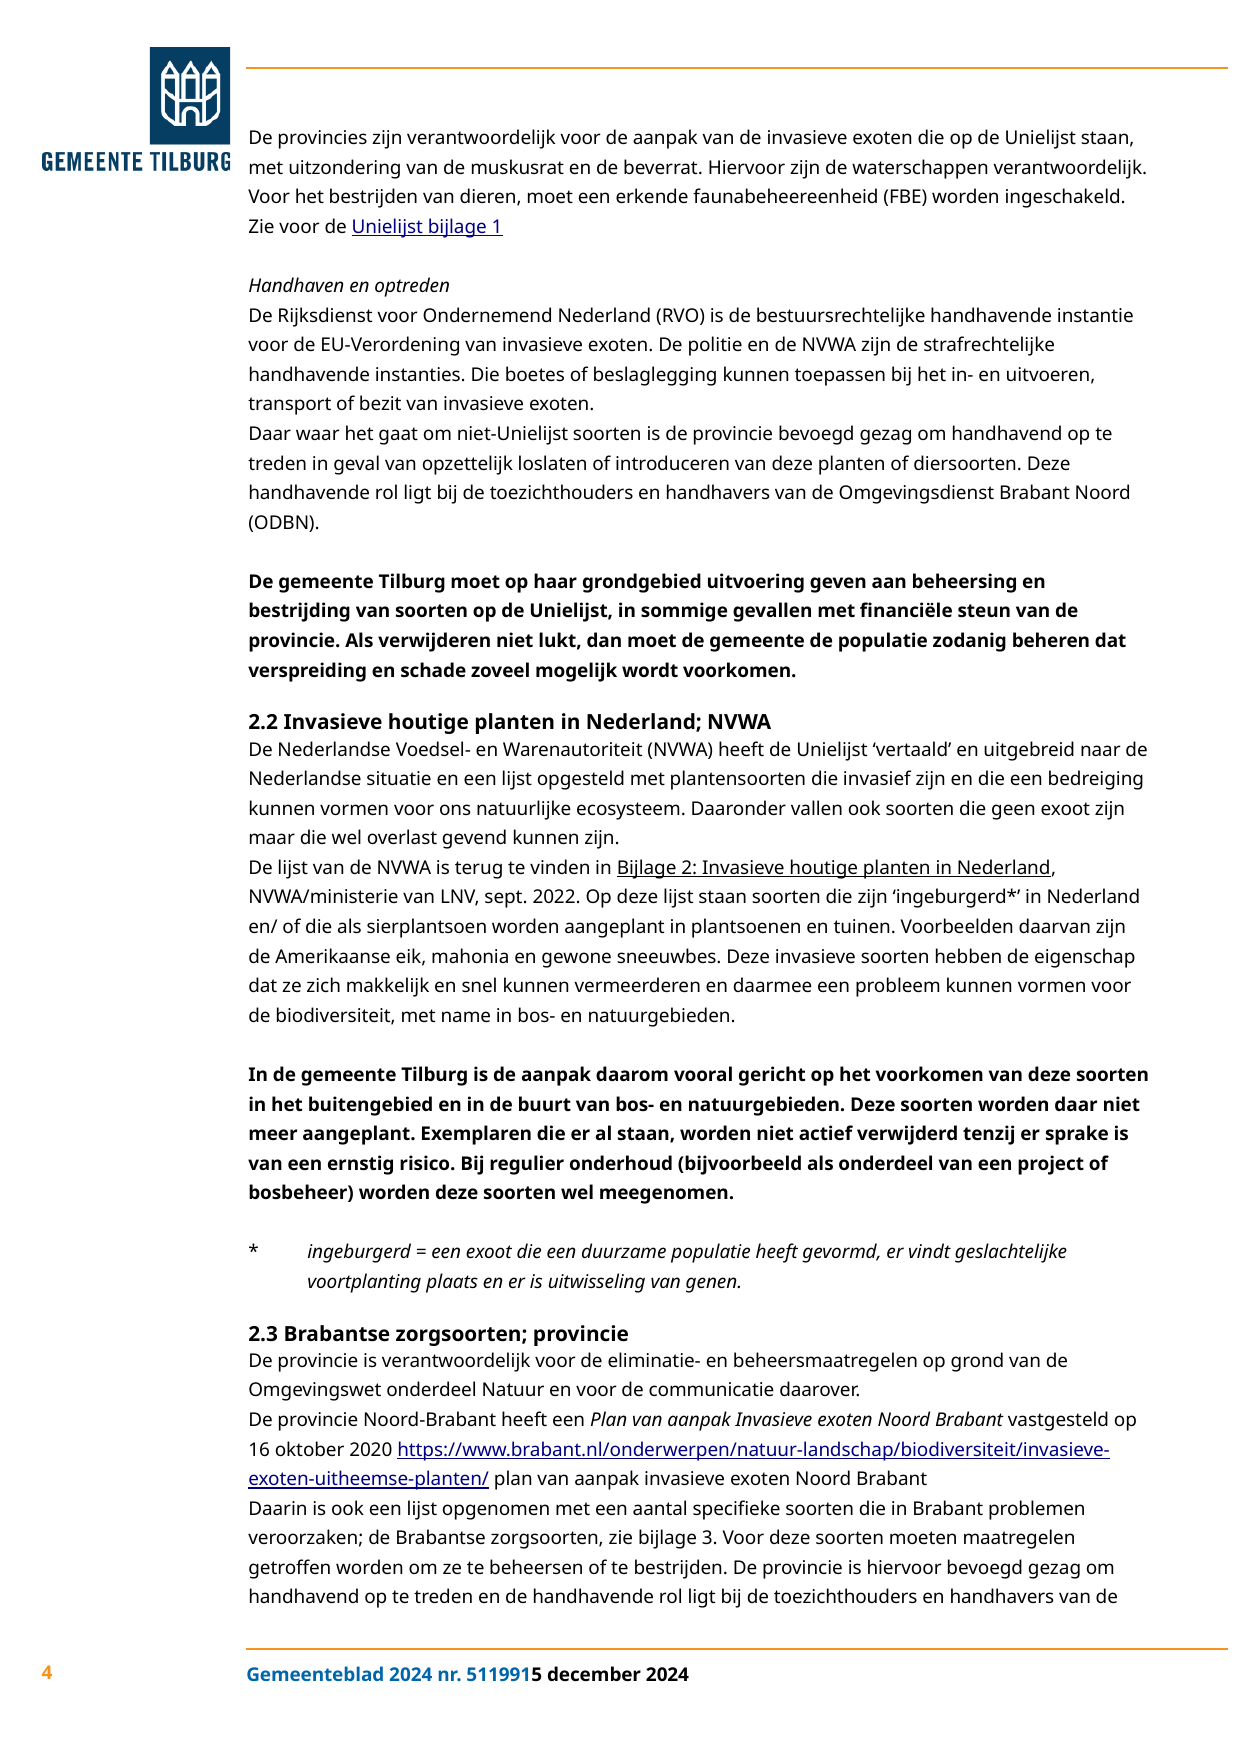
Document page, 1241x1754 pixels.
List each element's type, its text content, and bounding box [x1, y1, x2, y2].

text De gemeente Tilburg moet op haar grondgebied uitvoering geven aan beheersing en bestrijding van soorten op de Unielijst, in sommige gevallen met financiële steun van de provincie. Als verwijderen niet lukt, dan moet de gemeente de populatie zodanig beheren dat verspreiding en schade zoveel mogelijk wordt voorkomen. [248, 568, 1152, 683]
text In de gemeente Tilburg is de aanpak daarom vooral gericht op het voorkomen van deze soorten in het buitengebied en in de buurt van bos- en natuurgebieden. Deze soorten worden daar niet meer aangeplant. Exemplaren die er al staan, worden niet actief verwijderd tenzij er sprake is van een ernstig risico. Bij regulier onderhoud (bijvoorbeeld als onderdeel van een project of bosbeheer) worden deze soorten wel meegenomen. [248, 1061, 1152, 1205]
text De Nederlandse Voedsel- en Warenautoriteit (NVWA) heeft de Unielijst ‘vertaald’ en uitgebreid naar de Nederlandse situatie en een lijst opgesteld met plantensoorten die invasief zijn en die een bedreiging kunnen vormen voor ons natuurlijke ecosysteem. Daaronder vallen ook soorten die geen exoot zijn maar die wel overlast gevend kunnen zijn. [248, 736, 1152, 850]
text De provincies zijn verantwoordelijk voor de aanpak van de invasieve exoten die op de Unielijst staan, met uitzondering van de muskusrat en de beverrat. Hiervoor zijn de waterschappen verantwoordelijk. Voor het bestrijden van dieren, moet een erkende faunabeheereenheid (FBE) worden ingeschakeld. Zie voor de Unielijst bijlage 1 [248, 124, 1152, 239]
picture [41, 47, 231, 172]
text Daar waar het gaat om niet-Unielijst soorten is de provincie bevoegd gezag om handhavend op te treden in geval van opzettelijk loslaten of introduceren van deze planten of diersoorten. Deze handhavende rol ligt bij de toezichthouders en handhavers van de Omgevingsdienst Brabant Noord (ODBN). [248, 420, 1152, 535]
list ingeburgerd = een exoot die een duurzame populatie heeft gevormd, er vindt geslachtelijke voortplanting plaats en er is uitwisseling van genen. [248, 1239, 1152, 1294]
text De provincie Noord-Brabant heeft een Plan van aanpak Invasieve exoten Noord Brabant vastgesteld op 16 oktober 2020 https://www.brabant.nl/onderwerpen/natuur-landschap/biodiversiteit/invasieve-exoten-uitheemse-planten/ plan van aanpak invasieve exoten Noord Brabant [248, 1406, 1152, 1491]
text 2.2 Invasieve houtige planten in Nederland; NVWA [248, 707, 1152, 736]
text 2.3 Brabantse zorgsoorten; provincie [248, 1319, 1152, 1347]
text Handhaven en optreden [248, 272, 1152, 298]
text De Rijksdienst voor Ondernemend Nederland (RVO) is de bestuursrechtelijke handhavende instantie voor de EU-Verordening van invasieve exoten. De politie en de NVWA zijn de strafrechtelijke handhavende instanties. Die boetes of beslaglegging kunnen toepassen bij het in- en uitvoeren, transport of bezit van invasieve exoten. [248, 302, 1152, 416]
text De provincie is verantwoordelijk voor de eliminatie- en beheersmaatregelen op grond van de Omgevingswet onderdeel Natuur en voor de communicatie daarover. [248, 1347, 1152, 1402]
text Daarin is ook een lijst opgenomen met een aantal specifieke soorten die in Brabant problemen veroorzaken; de Brabantse zorgsoorten, zie bijlage 3. Voor deze soorten moeten maatregelen getroffen worden om ze te beheersen of te bestrijden. De provincie is hiervoor bevoegd gezag om handhavend op te treden en de handhavende rol ligt bij de toezichthouders en handhavers van de [248, 1495, 1152, 1609]
text De lijst van de NVWA is terug te vinden in Bijlage 2: Invasieve houtige planten in Nederland, NVWA/ministerie van LNV, sept. 2022. Op deze lijst staan soorten die zijn ‘ingeburgerd*’ in Nederland en/ of die als sierplantsoen worden aangeplant in plantsoenen en tuinen. Voorbeelden daarvan zijn de Amerikaanse eik, mahonia en gewone sneeuwbes. Deze invasieve soorten hebben de eigenschap dat ze zich makkelijk en snel kunnen vermeerderen en daarmee een probleem kunnen vormen voor de biodiversiteit, met name in bos- en natuurgebieden. [248, 854, 1152, 1028]
